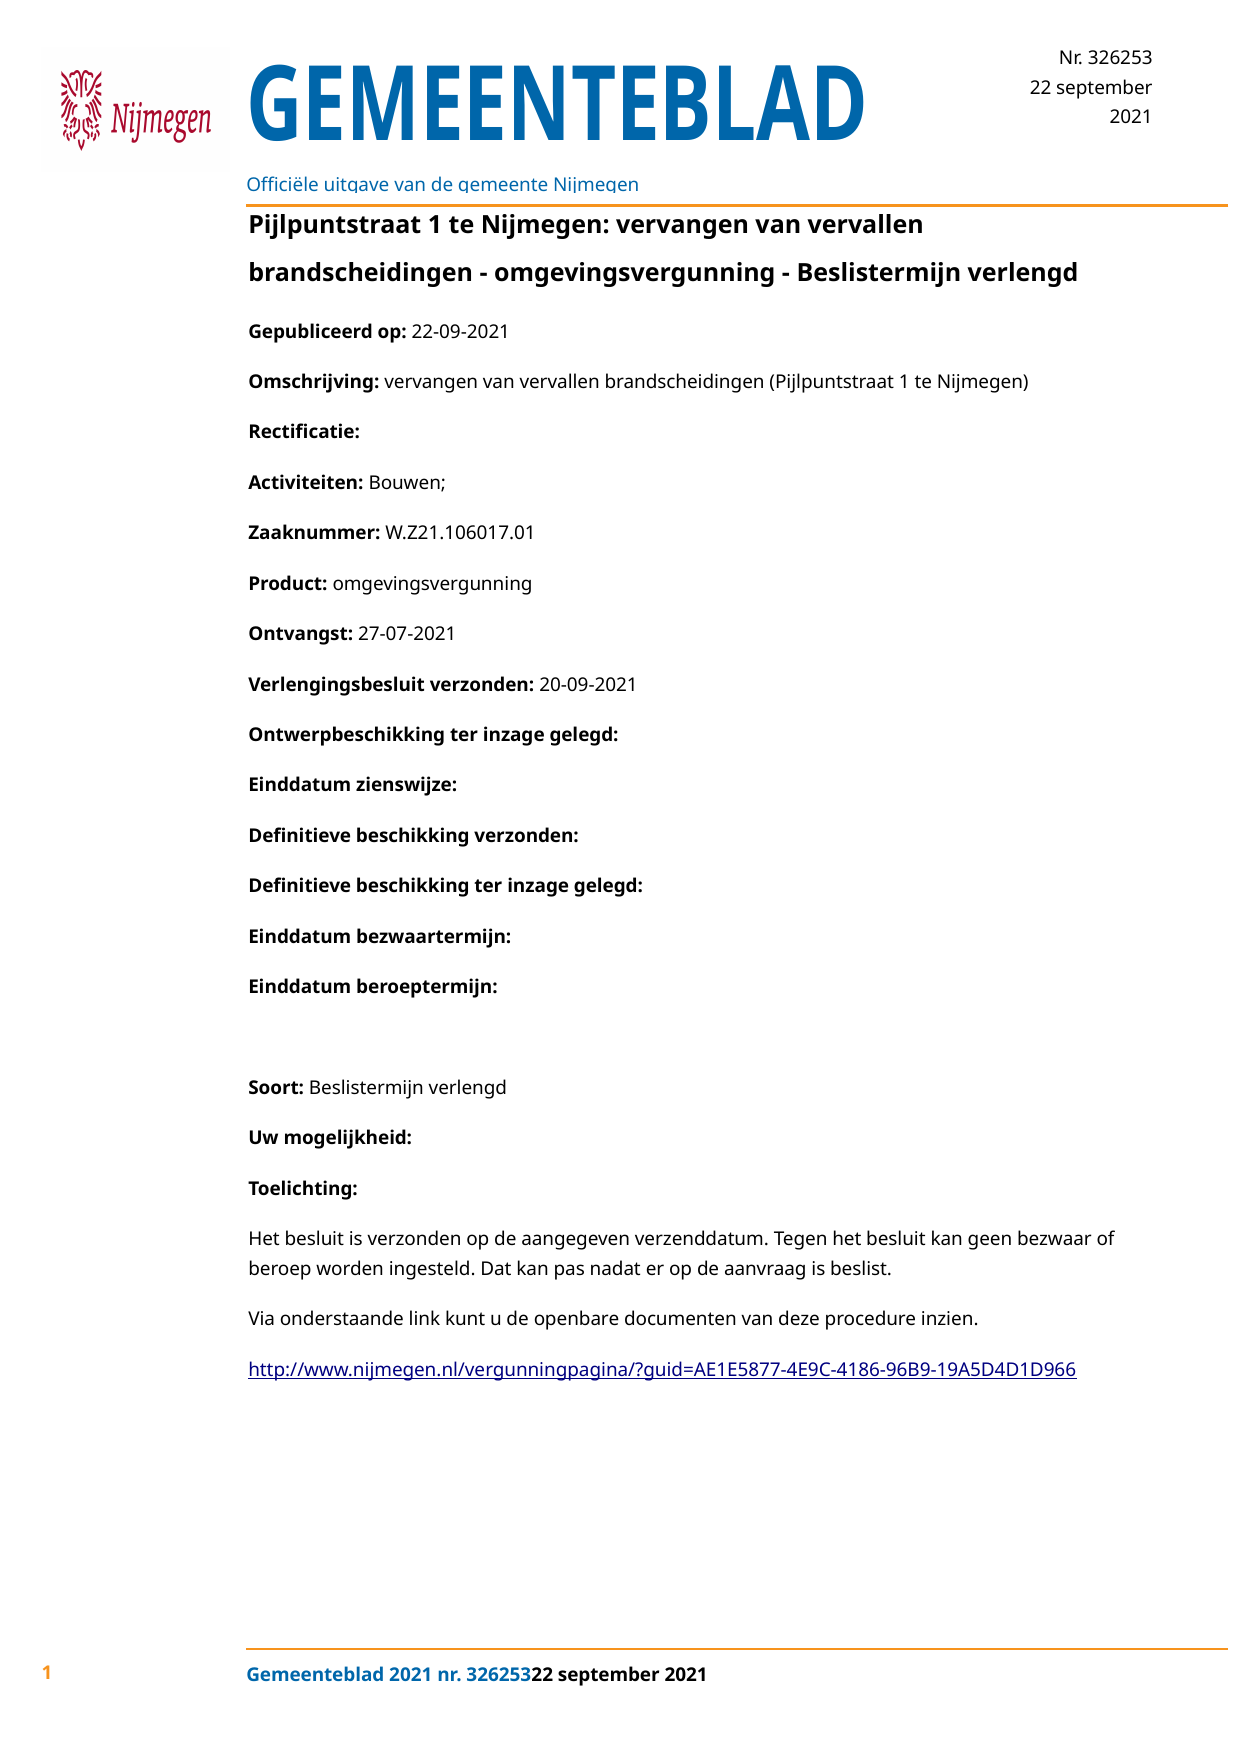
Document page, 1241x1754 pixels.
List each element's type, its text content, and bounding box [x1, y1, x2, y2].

text Gepubliceerd op: 22-09-2021 [248, 318, 1152, 344]
text Definitieve beschikking ter inzage gelegd: [248, 872, 1152, 898]
text Definitieve beschikking verzonden: [248, 822, 1152, 848]
text Product: omgevingsvergunning [248, 570, 1152, 596]
text Pijlpuntstraat 1 te Nijmegen: vervangen van vervallen brandscheidingen - omgevingsvergunning - Beslistermijn verlengd [248, 207, 1152, 288]
text Zaaknummer: W.Z21.106017.01 [248, 519, 1152, 545]
text Ontwerpbeschikking ter inzage gelegd: [248, 721, 1152, 747]
picture [41, 47, 231, 172]
text Uw mogelijkheid: [248, 1124, 1152, 1150]
text Einddatum bezwaartermijn: [248, 923, 1152, 949]
text Toelichting: [248, 1175, 1152, 1201]
text Via onderstaande link kunt u de openbare documenten van deze procedure inzien. [248, 1305, 1152, 1331]
text Verlengingsbesluit verzonden: 20-09-2021 [248, 671, 1152, 697]
text Einddatum zienswijze: [248, 772, 1152, 797]
text Ontvangst: 27-07-2021 [248, 620, 1152, 646]
text Omschrijving: vervangen van vervallen brandscheidingen (Pijlpuntstraat 1 te Nijmegen) [248, 368, 1152, 394]
text http://www.nijmegen.nl/vergunningpagina/?guid=AE1E5877-4E9C-4186-96B9-19A5D4D1D966 [248, 1356, 1152, 1382]
text Einddatum beroeptermijn: [248, 973, 1152, 999]
text Rectificatie: [248, 419, 1152, 444]
text Activiteiten: Bouwen; [248, 469, 1152, 495]
text Soort: Beslistermijn verlengd [248, 1074, 1152, 1100]
text Het besluit is verzonden op de aangegeven verzenddatum. Tegen het besluit kan geen bezwaar of beroep worden ingesteld. Dat kan pas nadat er op de aanvraag is beslist. [248, 1225, 1152, 1281]
